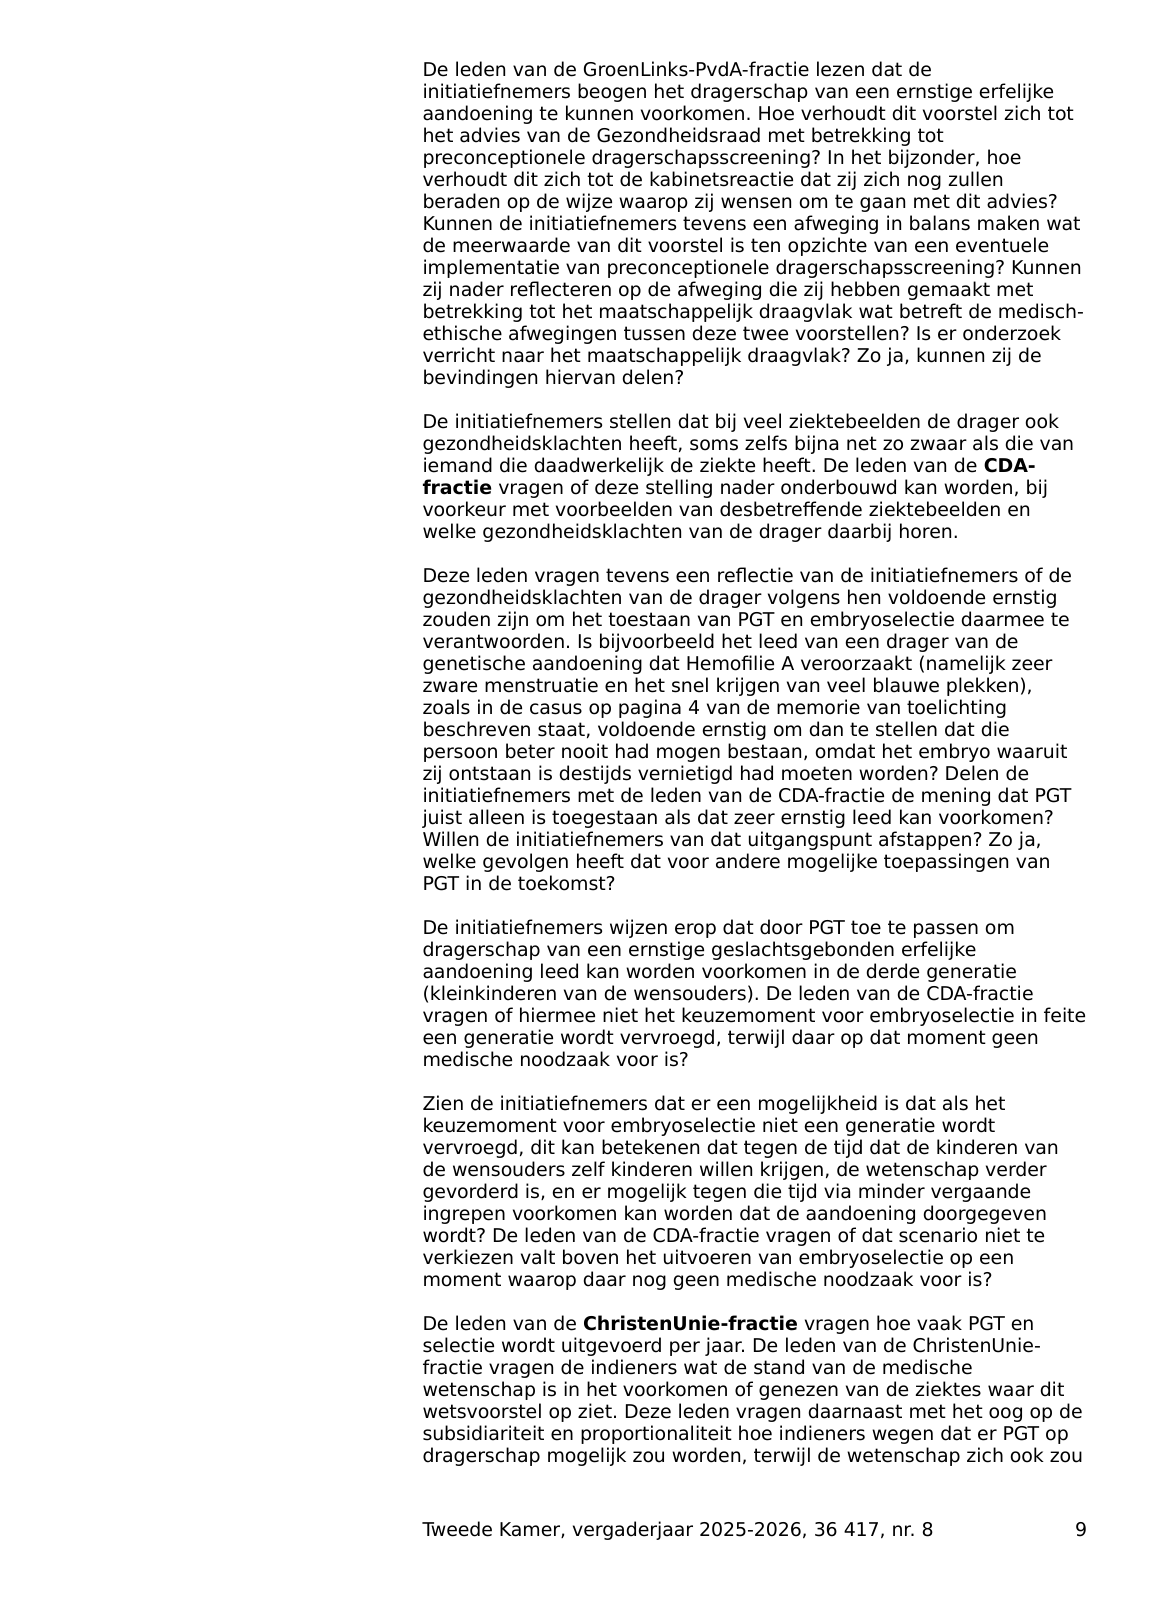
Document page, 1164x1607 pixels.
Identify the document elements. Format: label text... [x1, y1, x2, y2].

text De initiatiefnemers wijzen erop dat door PGT toe te passen om dragerschap van een ernstige geslachtsgebonden erfelijke aandoening leed kan worden voorkomen in de derde generatie (kleinkinderen van de wensouders). De leden van de CDA-fractie vragen of hiermee niet het keuzemoment voor embryoselectie in feite een generatie wordt vervroegd, terwijl daar op dat moment geen medische noodzaak voor is? [422, 917, 1087, 1071]
text De leden van de GroenLinks-PvdA-fractie lezen dat de initiatiefnemers beogen het dragerschap van een ernstige erfelijke aandoening te kunnen voorkomen. Hoe verhoudt dit voorstel zich tot het advies van de Gezondheidsraad met betrekking tot preconceptionele dragerschapsscreening? In het bijzonder, hoe verhoudt dit zich tot de kabinetsreactie dat zij zich nog zullen beraden op de wijze waarop zij wensen om te gaan met dit advies? Kunnen de initiatiefnemers tevens een afweging in balans maken wat de meerwaarde van dit voorstel is ten opzichte van een eventuele implementatie van preconceptionele dragerschapsscreening? Kunnen zij nader reflecteren op de afweging die zij hebben gemaakt met betrekking tot het maatschappelijk draagvlak wat betreft de medisch-ethische afwegingen tussen deze twee voorstellen? Is er onderzoek verricht naar het maatschappelijk draagvlak? Zo ja, kunnen zij de bevindingen hiervan delen? [422, 59, 1087, 389]
text Deze leden vragen tevens een reflectie van de initiatiefnemers of de gezondheidsklachten van de drager volgens hen voldoende ernstig zouden zijn om het toestaan van PGT en embryoselectie daarmee te verantwoorden. Is bijvoorbeeld het leed van een drager van de genetische aandoening dat Hemofilie A veroorzaakt (namelijk zeer zware menstruatie en het snel krijgen van veel blauwe plekken), zoals in de casus op pagina 4 van de memorie van toelichting beschreven staat, voldoende ernstig om dan te stellen dat die persoon beter nooit had mogen bestaan, omdat het embryo waaruit zij ontstaan is destijds vernietigd had moeten worden? Delen de initiatiefnemers met de leden van de CDA-fractie de mening dat PGT juist alleen is toegestaan als dat zeer ernstig leed kan voorkomen? Willen de initiatiefnemers van dat uitgangspunt afstappen? Zo ja, welke gevolgen heeft dat voor andere mogelijke toepassingen van PGT in de toekomst? [422, 565, 1087, 895]
text De leden van de ChristenUnie-fractie vragen hoe vaak PGT en selectie wordt uitgevoerd per jaar. De leden van de ChristenUnie-fractie vragen de indieners wat de stand van de medische wetenschap is in het voorkomen of genezen van de ziektes waar dit wetsvoorstel op ziet. Deze leden vragen daarnaast met het oog op de subsidiariteit en proportionaliteit hoe indieners wegen dat er PGT op dragerschap mogelijk zou worden, terwijl de wetenschap zich ook zou [422, 1313, 1087, 1467]
text De initiatiefnemers stellen dat bij veel ziektebeelden de drager ook gezondheidsklachten heeft, soms zelfs bijna net zo zwaar als die van iemand die daadwerkelijk de ziekte heeft. De leden van de CDA-fractie vragen of deze stelling nader onderbouwd kan worden, bij voorkeur met voorbeelden van desbetreffende ziektebeelden en welke gezondheidsklachten van de drager daarbij horen. [422, 411, 1087, 543]
text Zien de initiatiefnemers dat er een mogelijkheid is dat als het keuzemoment voor embryoselectie niet een generatie wordt vervroegd, dit kan betekenen dat tegen de tijd dat de kinderen van de wensouders zelf kinderen willen krijgen, de wetenschap verder gevorderd is, en er mogelijk tegen die tijd via minder vergaande ingrepen voorkomen kan worden dat de aandoening doorgegeven wordt? De leden van de CDA-fractie vragen of dat scenario niet te verkiezen valt boven het uitvoeren van embryoselectie op een moment waarop daar nog geen medische noodzaak voor is? [422, 1093, 1087, 1291]
